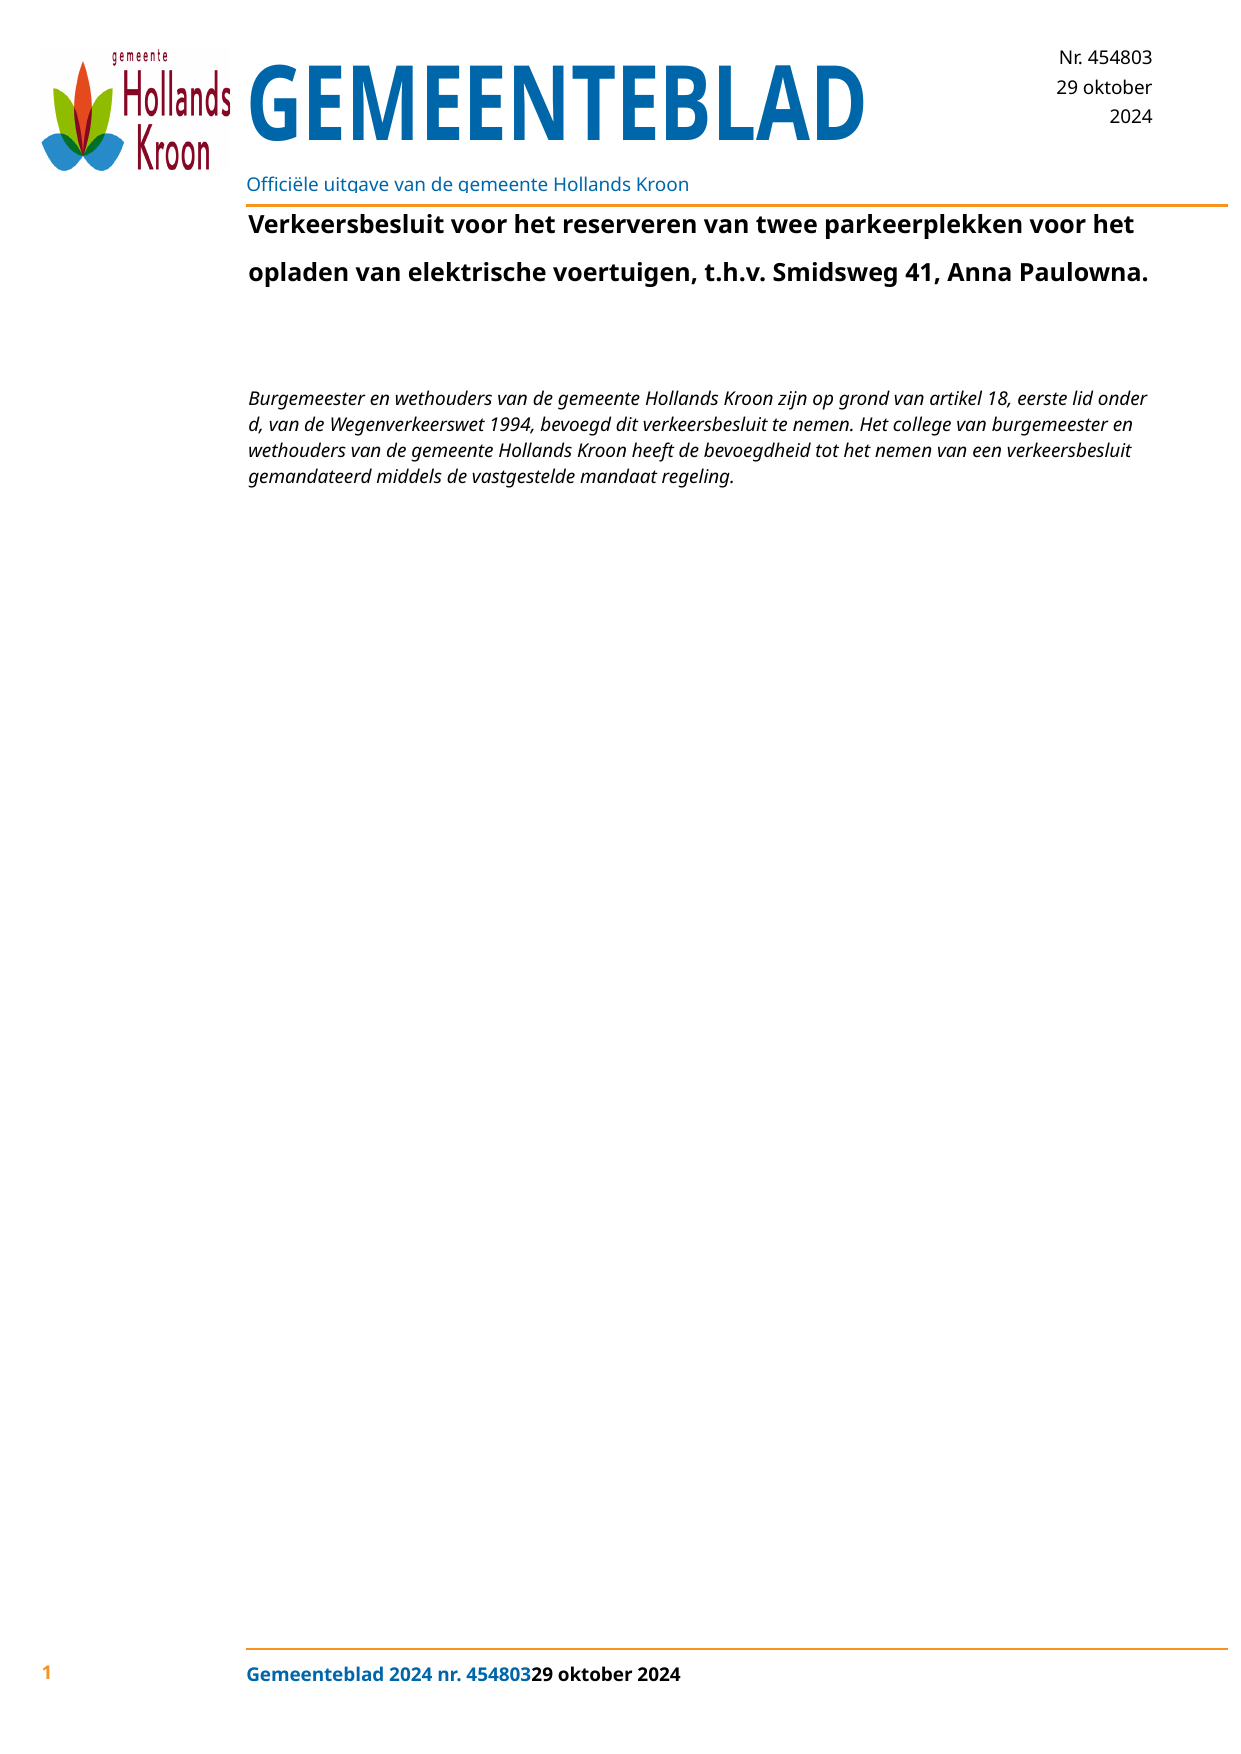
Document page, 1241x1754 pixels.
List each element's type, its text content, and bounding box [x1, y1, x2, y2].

text Verkeersbesluit voor het reserveren van twee parkeerplekken voor het opladen van elektrische voertuigen, t.h.v. Smidsweg 41, Anna Paulowna. [248, 207, 1152, 288]
text Burgemeester en wethouders van de gemeente Hollands Kroon zijn op grond van artikel 18, eerste lid onder d, van de Wegenverkeerswet 1994, bevoegd dit verkeersbesluit te nemen. Het college van burgemeester en wethouders van de gemeente Hollands Kroon heeft de bevoegdheid tot het nemen van een verkeersbesluit gemandateerd middels de vastgestelde mandaat regeling. [248, 386, 1152, 488]
picture [41, 47, 231, 172]
